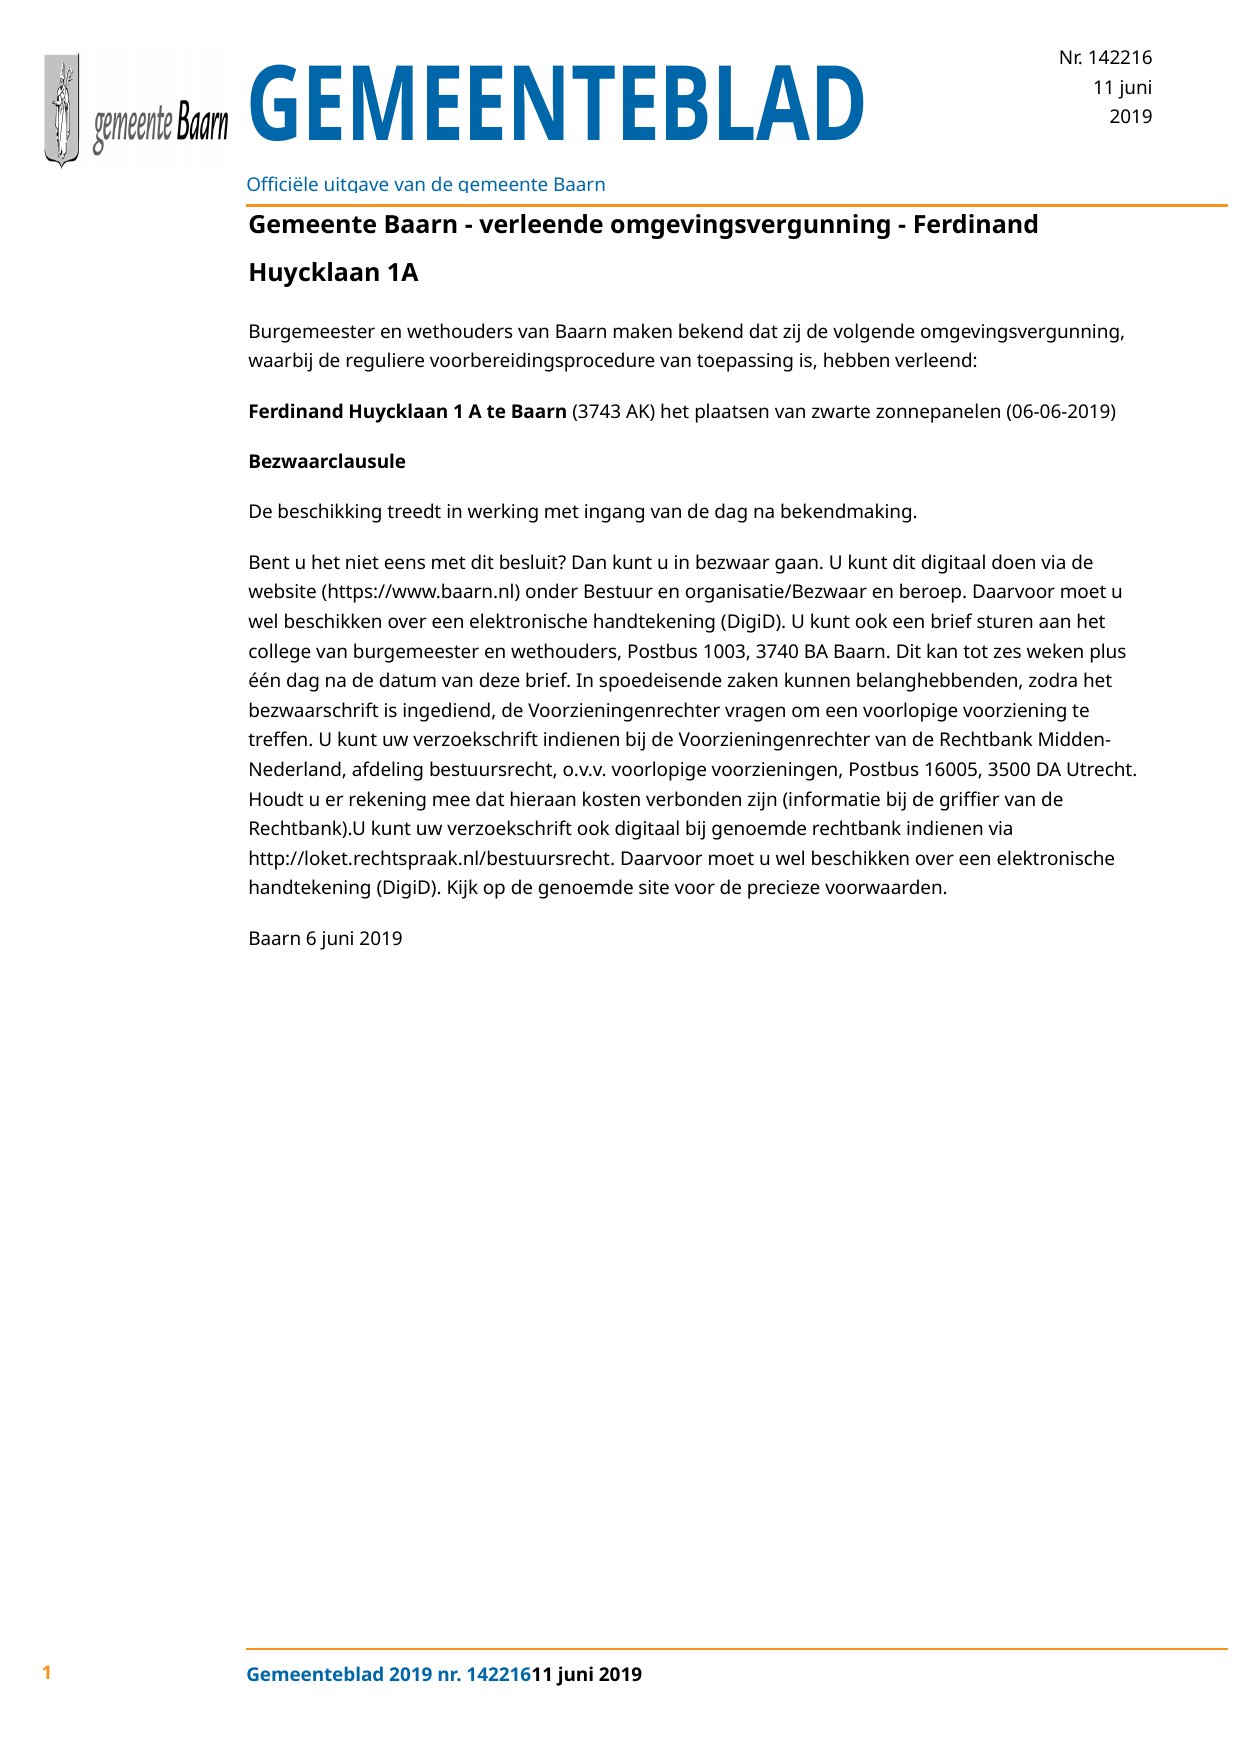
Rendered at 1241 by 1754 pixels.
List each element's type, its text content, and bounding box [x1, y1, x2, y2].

text Gemeente Baarn - verleende omgevingsvergunning - Ferdinand Huycklaan 1A [248, 207, 1152, 288]
text Burgemeester en wethouders van Baarn maken bekend dat zij de volgende omgevingsvergunning, waarbij de reguliere voorbereidingsprocedure van toepassing is, hebben verleend: [248, 318, 1152, 373]
text Baarn 6 juni 2019 [248, 925, 1152, 951]
text Bezwaarclausule [248, 448, 1152, 474]
text De beschikking treedt in werking met ingang van de dag na bekendmaking. [248, 499, 1152, 524]
text Bent u het niet eens met dit besluit? Dan kunt u in bezwaar gaan. U kunt dit digitaal doen via de website (https://www.baarn.nl) onder Bestuur en organisatie/Bezwaar en beroep. Daarvoor moet u wel beschikken over een elektronische handtekening (DigiD). U kunt ook een brief sturen aan het college van burgemeester en wethouders, Postbus 1003, 3740 BA Baarn. Dit kan tot zes weken plus één dag na de datum van deze brief. In spoedeisende zaken kunnen belanghebbenden, zodra het bezwaarschrift is ingediend, de Voorzieningenrechter vragen om een voorlopige voorziening te treffen. U kunt uw verzoekschrift indienen bij de Voorzieningenrechter van de Rechtbank Midden-Nederland, afdeling bestuursrecht, o.v.v. voorlopige voorzieningen, Postbus 16005, 3500 DA Utrecht. Houdt u er rekening mee dat hieraan kosten verbonden zijn (informatie bij de griffier van de Rechtbank).U kunt uw verzoekschrift ook digitaal bij genoemde rechtbank indienen via http://loket.rechtspraak.nl/bestuursrecht. Daarvoor moet u wel beschikken over een elektronische handtekening (DigiD). Kijk op de genoemde site voor de precieze voorwaarden. [248, 549, 1152, 900]
text Ferdinand Huycklaan 1 A te Baarn (3743 AK) het plaatsen van zwarte zonnepanelen (06-06-2019) [248, 398, 1152, 424]
picture [41, 47, 231, 172]
